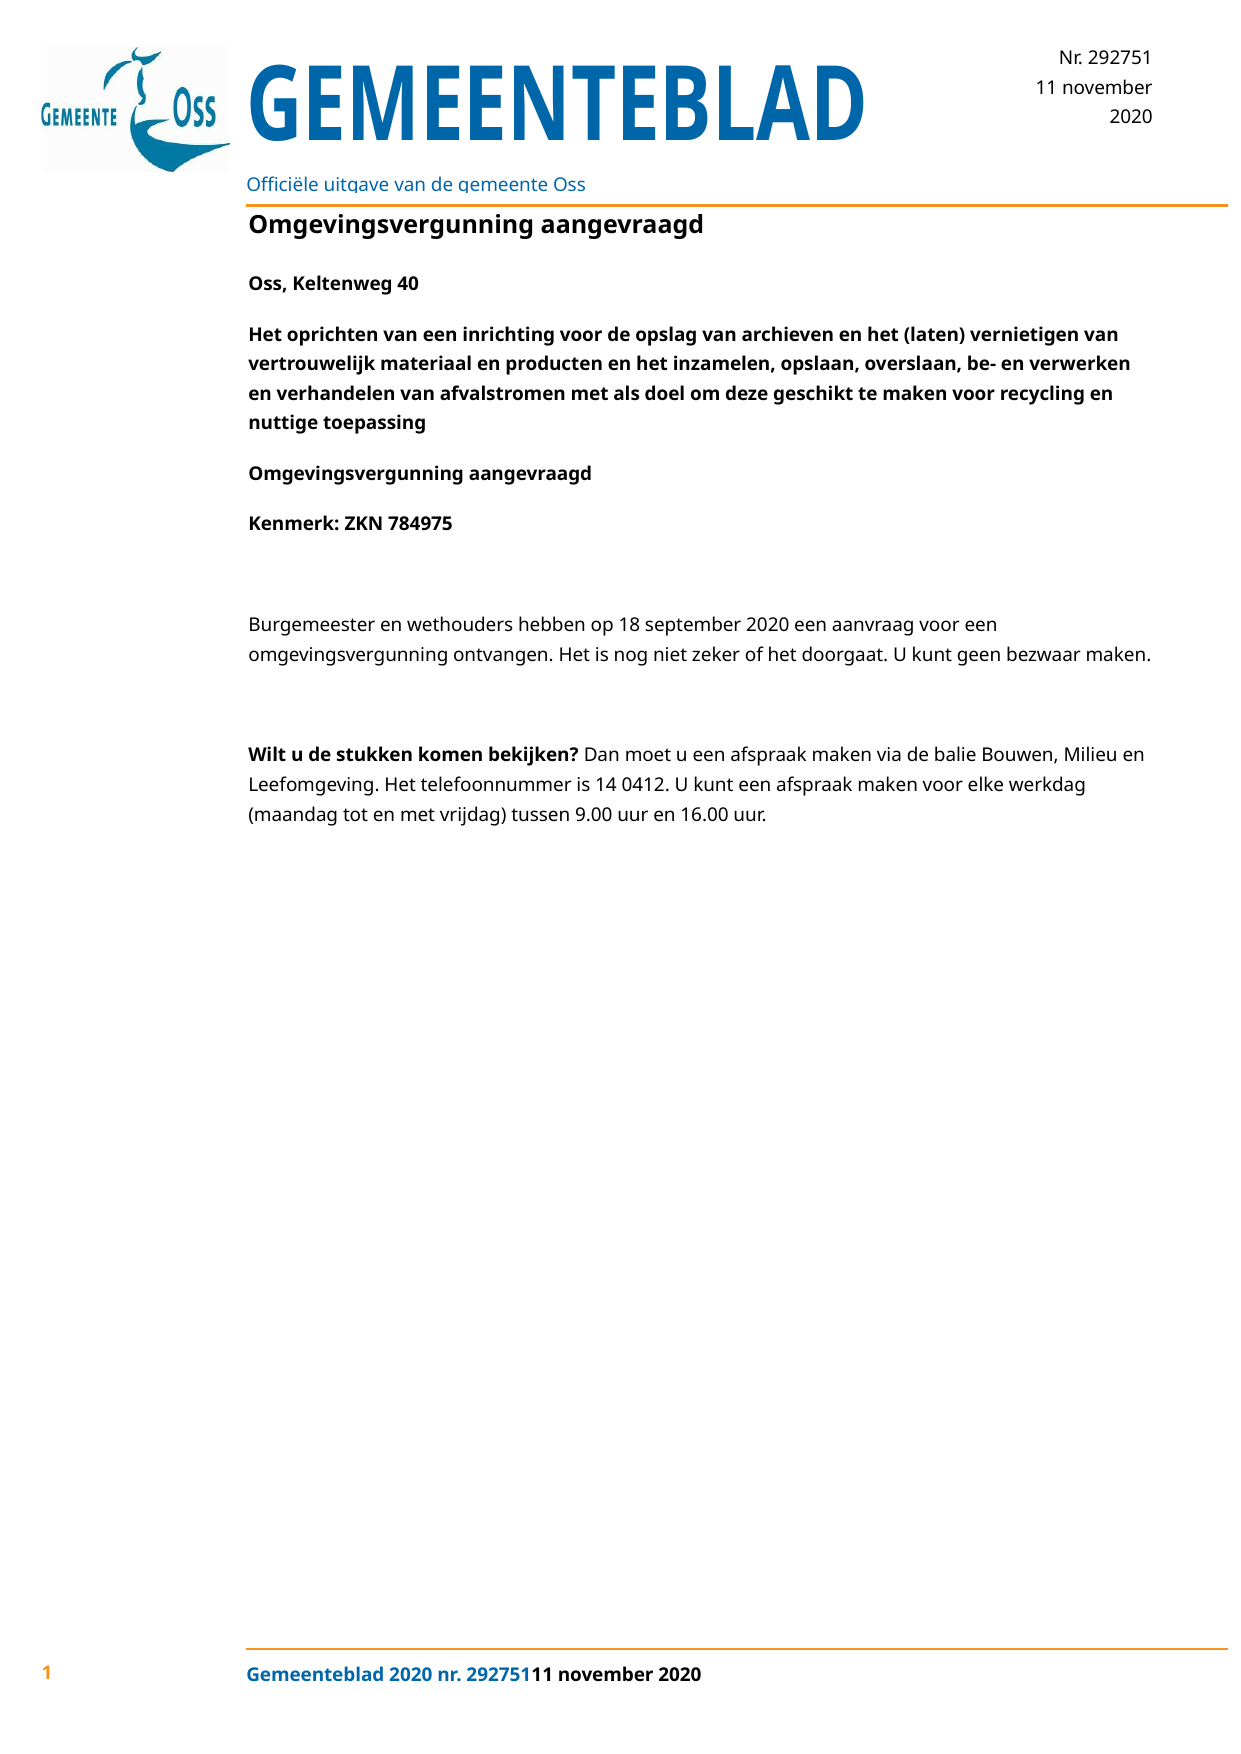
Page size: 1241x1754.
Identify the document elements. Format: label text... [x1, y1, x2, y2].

text Wilt u de stukken komen bekijken? Dan moet u een afspraak maken via de balie Bouwen, Milieu en Leefomgeving. Het telefoonnummer is 14 0412. U kunt een afspraak maken voor elke werkdag (maandag tot en met vrijdag) tussen 9.00 uur en 16.00 uur. [248, 742, 1152, 826]
picture [41, 47, 231, 172]
text Omgevingsvergunning aangevraagd [248, 460, 1152, 486]
text Het oprichten van een inrichting voor de opslag van archieven en het (laten) vernietigen van vertrouwelijk materiaal en producten en het inzamelen, opslaan, overslaan, be- en verwerken en verhandelen van afvalstromen met als doel om deze geschikt te maken voor recycling en nuttige toepassing [248, 321, 1152, 435]
text Kenmerk: ZKN 784975 [248, 510, 1152, 536]
text Burgemeester en wethouders hebben op 18 september 2020 een aanvraag voor een omgevingsvergunning ontvangen. Het is nog niet zeker of het doorgaat. U kunt geen bezwaar maken. [248, 611, 1152, 666]
text Omgevingsvergunning aangevraagd [248, 207, 1152, 241]
text Oss, Keltenweg 40 [248, 270, 1152, 296]
